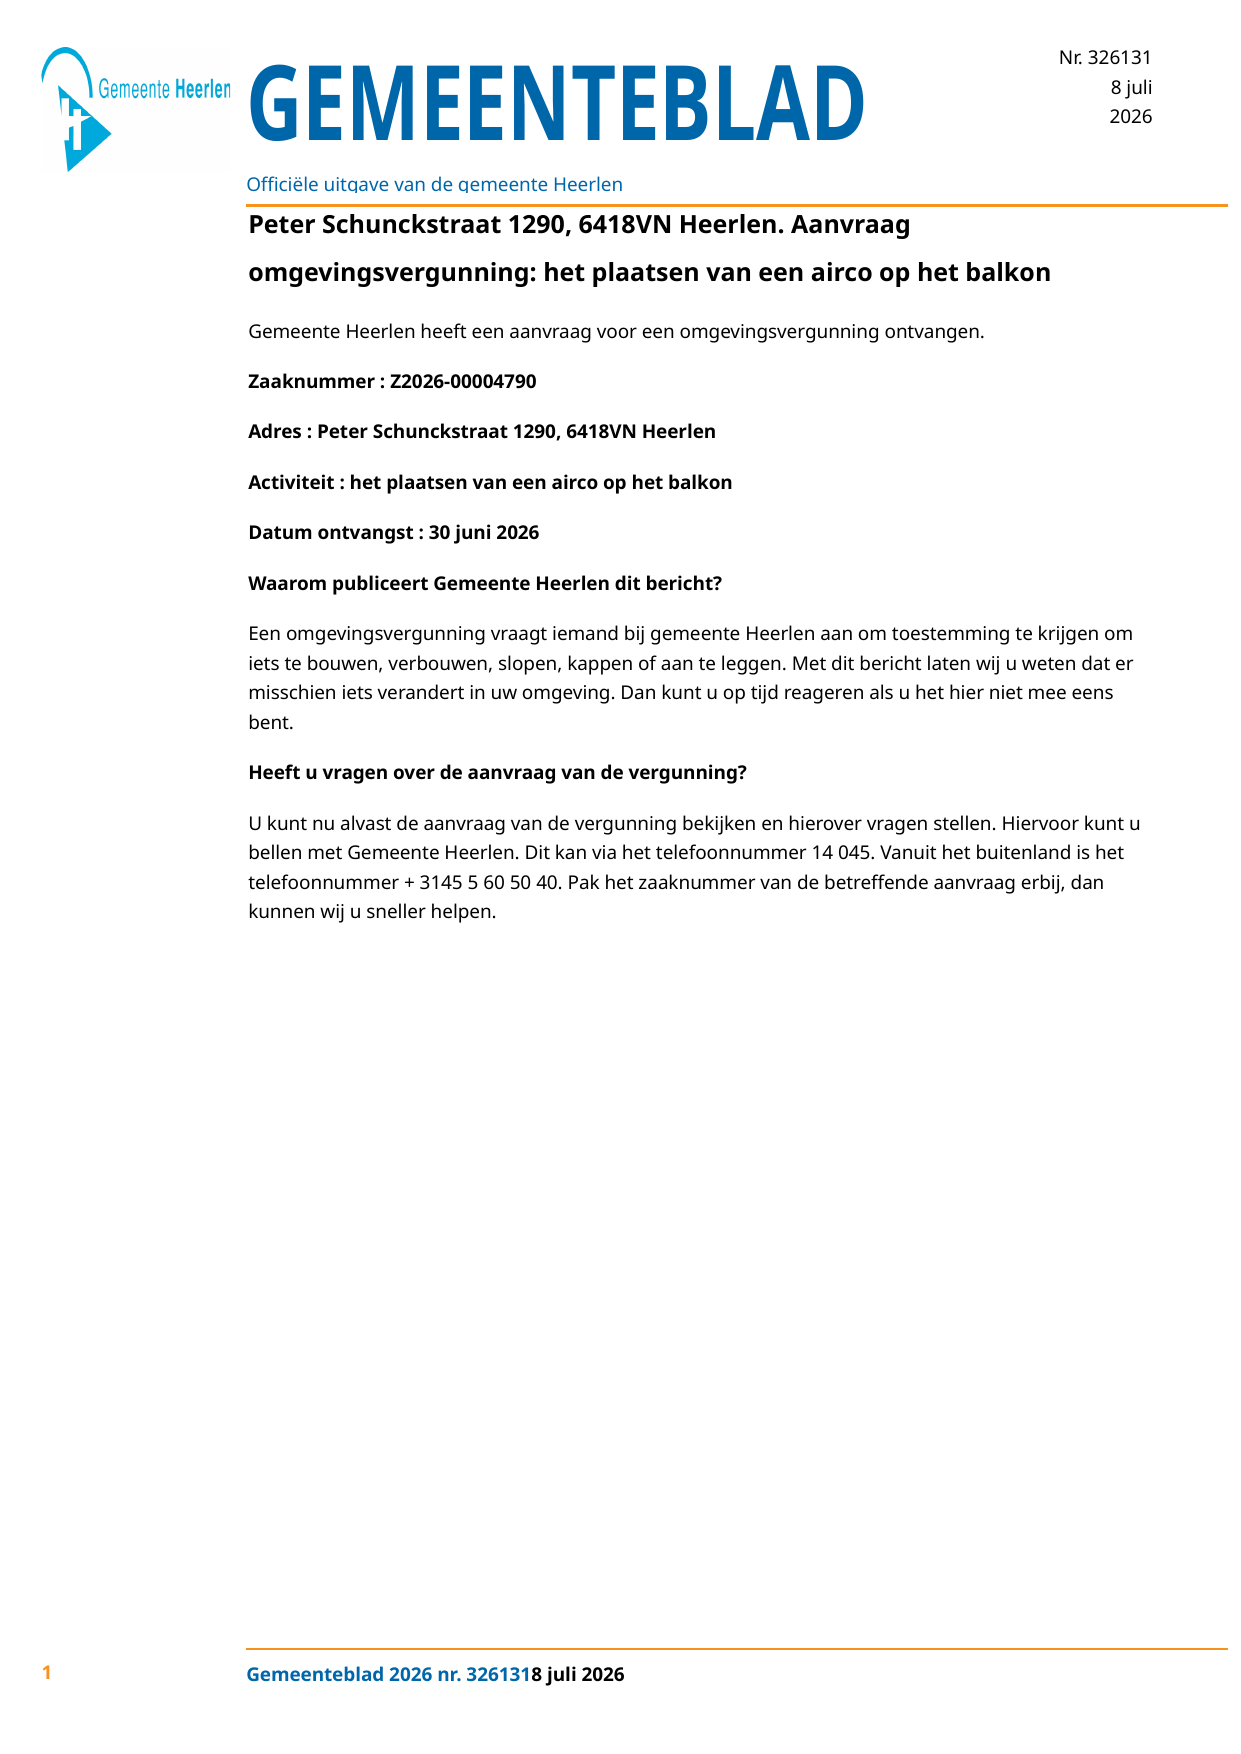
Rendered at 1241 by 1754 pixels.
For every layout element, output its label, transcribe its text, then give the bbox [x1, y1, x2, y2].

text Gemeente Heerlen heeft een aanvraag voor een omgevingsvergunning ontvangen. [248, 318, 1152, 344]
text Waarom publiceert Gemeente Heerlen dit bericht? [248, 570, 1152, 596]
text Adres : Peter Schunckstraat 1290, 6418VN Heerlen [248, 419, 1152, 444]
text Een omgevingsvergunning vraagt iemand bij gemeente Heerlen aan om toestemming te krijgen om iets te bouwen, verbouwen, slopen, kappen of aan te leggen. Met dit bericht laten wij u weten dat er misschien iets verandert in uw omgeving. Dan kunt u op tijd reageren als u het hier niet mee eens bent. [248, 620, 1152, 735]
text Peter Schunckstraat 1290, 6418VN Heerlen. Aanvraag omgevingsvergunning: het plaatsen van een airco op het balkon [248, 207, 1152, 288]
text Activiteit : het plaatsen van een airco op het balkon [248, 469, 1152, 495]
text U kunt nu alvast de aanvraag van de vergunning bekijken en hierover vragen stellen. Hiervoor kunt u bellen met Gemeente Heerlen. Dit kan via het telefoonnummer 14 045. Vanuit het buitenland is het telefoonnummer + 3145 5 60 50 40. Pak het zaaknummer van de betreffende aanvraag erbij, dan kunnen wij u sneller helpen. [248, 810, 1152, 924]
picture [41, 47, 59, 70]
text Datum ontvangst : 30 juni 2026 [248, 519, 1152, 545]
picture [41, 47, 231, 172]
text Zaaknummer : Z2026-00004790 [248, 368, 1152, 394]
text Heeft u vragen over de aanvraag van de vergunning? [248, 759, 1152, 785]
